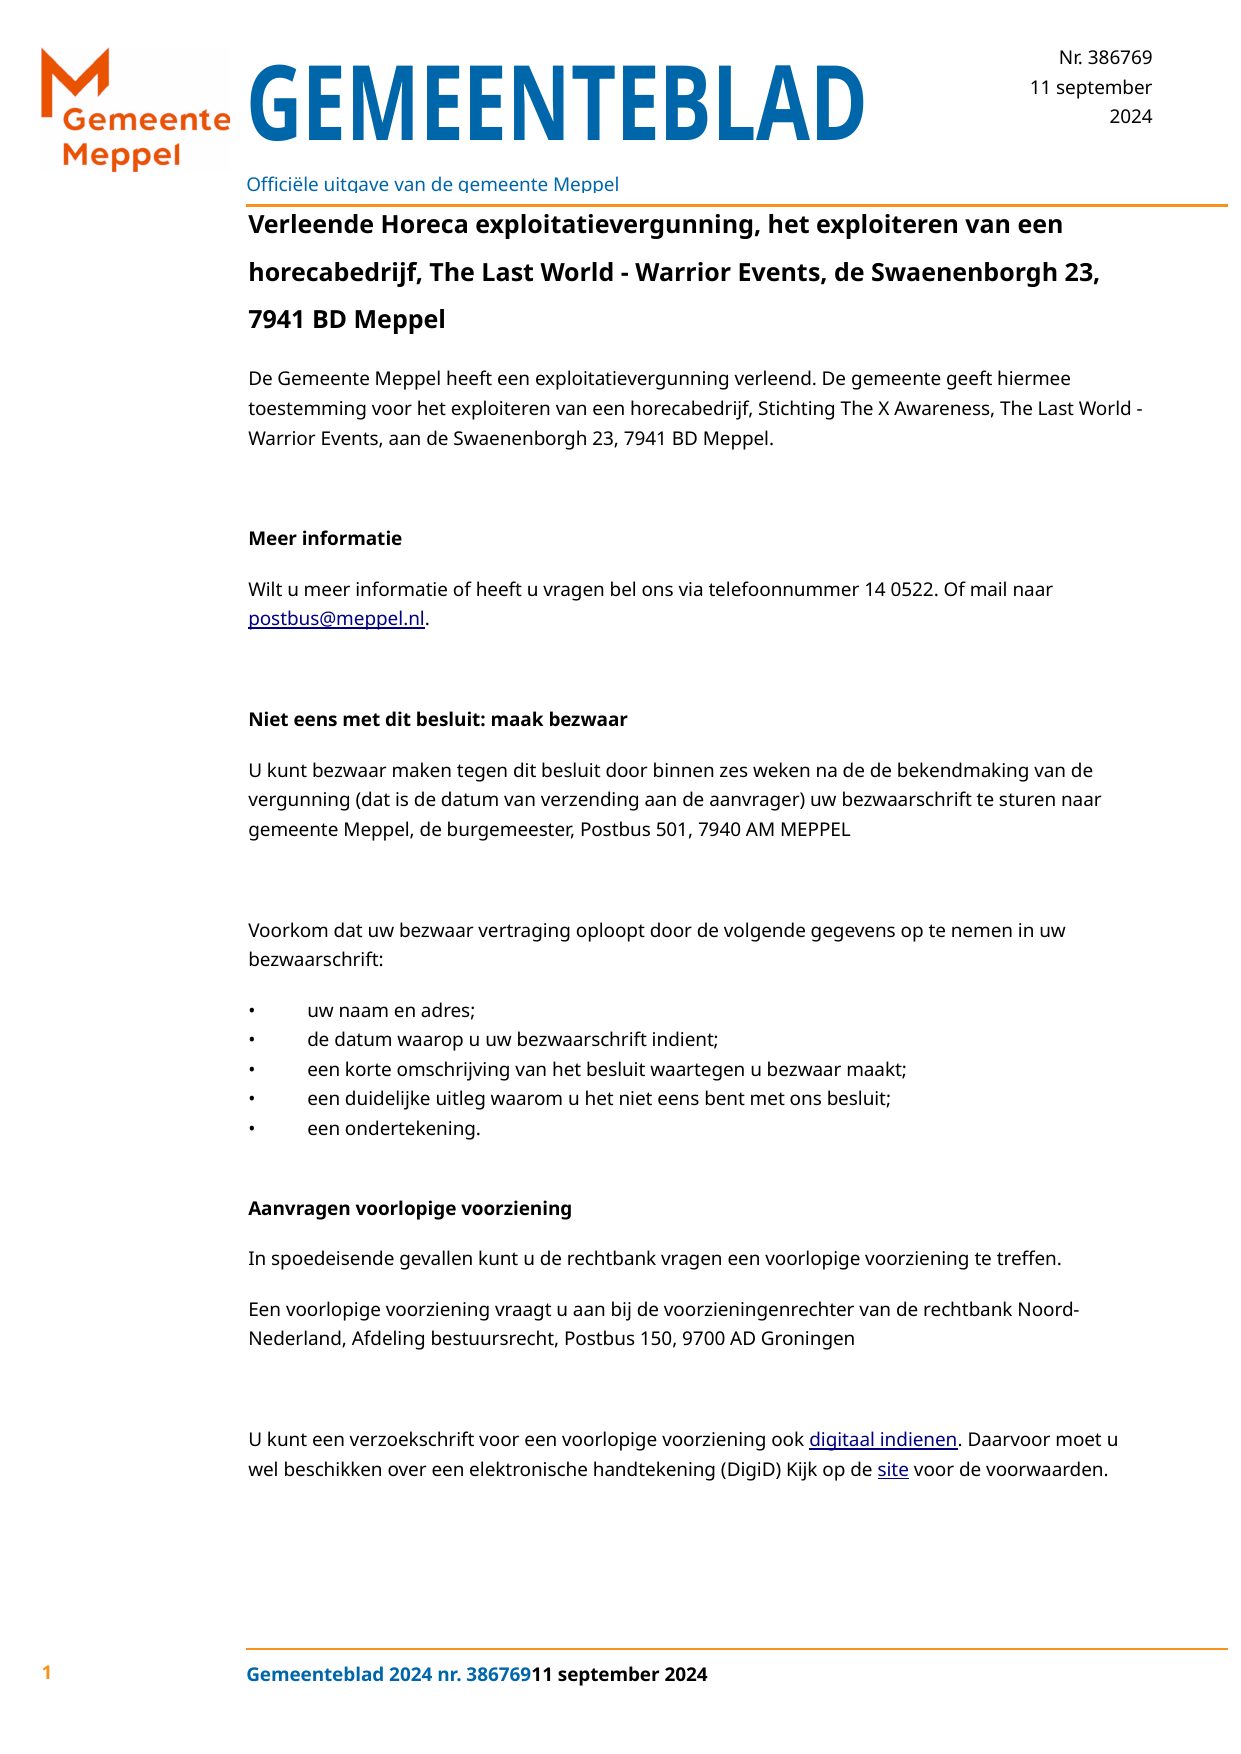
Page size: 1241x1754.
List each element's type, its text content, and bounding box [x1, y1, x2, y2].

text Een voorlopige voorziening vraagt u aan bij de voorzieningenrechter van de rechtbank Noord-Nederland, Afdeling bestuursrecht, Postbus 150, 9700 AD Groningen [248, 1296, 1152, 1351]
list een ondertekening. [248, 1115, 1152, 1141]
text Aanvragen voorlopige voorziening [248, 1195, 1152, 1221]
text In spoedeisende gevallen kunt u de rechtbank vragen een voorlopige voorziening te treffen. [248, 1246, 1152, 1271]
list uw naam en adres; [248, 997, 1152, 1022]
list een korte omschrijving van het besluit waartegen u bezwaar maakt; [248, 1056, 1152, 1082]
text Meer informatie [248, 526, 1152, 551]
text Niet eens met dit besluit: maak bezwaar [248, 706, 1152, 732]
list een duidelijke uitleg waarom u het niet eens bent met ons besluit; [248, 1086, 1152, 1111]
picture [41, 47, 231, 172]
text Voorkom dat uw bezwaar vertraging oploopt door de volgende gegevens op te nemen in uw bezwaarschrift: [248, 917, 1152, 972]
text Verleende Horeca exploitatievergunning, het exploiteren van een horecabedrijf, The Last World - Warrior Events, de Swaenenborgh 23, 7941 BD Meppel [248, 207, 1152, 336]
text De Gemeente Meppel heeft een exploitatievergunning verleend. De gemeente geeft hiermee toestemming voor het exploiteren van een horecabedrijf, Stichting The X Awareness, The Last World - Warrior Events, aan de Swaenenborgh 23, 7941 BD Meppel. [248, 366, 1152, 450]
list de datum waarop u uw bezwaarschrift indient; [248, 1026, 1152, 1052]
text Wilt u meer informatie of heeft u vragen bel ons via telefoonnummer 14 0522. Of mail naar postbus@meppel.nl. [248, 576, 1152, 631]
text U kunt bezwaar maken tegen dit besluit door binnen zes weken na de de bekendmaking van de vergunning (dat is de datum van verzending aan de aanvrager) uw bezwaarschrift te sturen naar gemeente Meppel, de burgemeester, Postbus 501, 7940 AM MEPPEL [248, 757, 1152, 842]
text U kunt een verzoekschrift voor een voorlopige voorziening ook digitaal indienen. Daarvoor moet u wel beschikken over een elektronische handtekening (DigiD) Kijk op de site voor de voorwaarden. [248, 1426, 1152, 1482]
